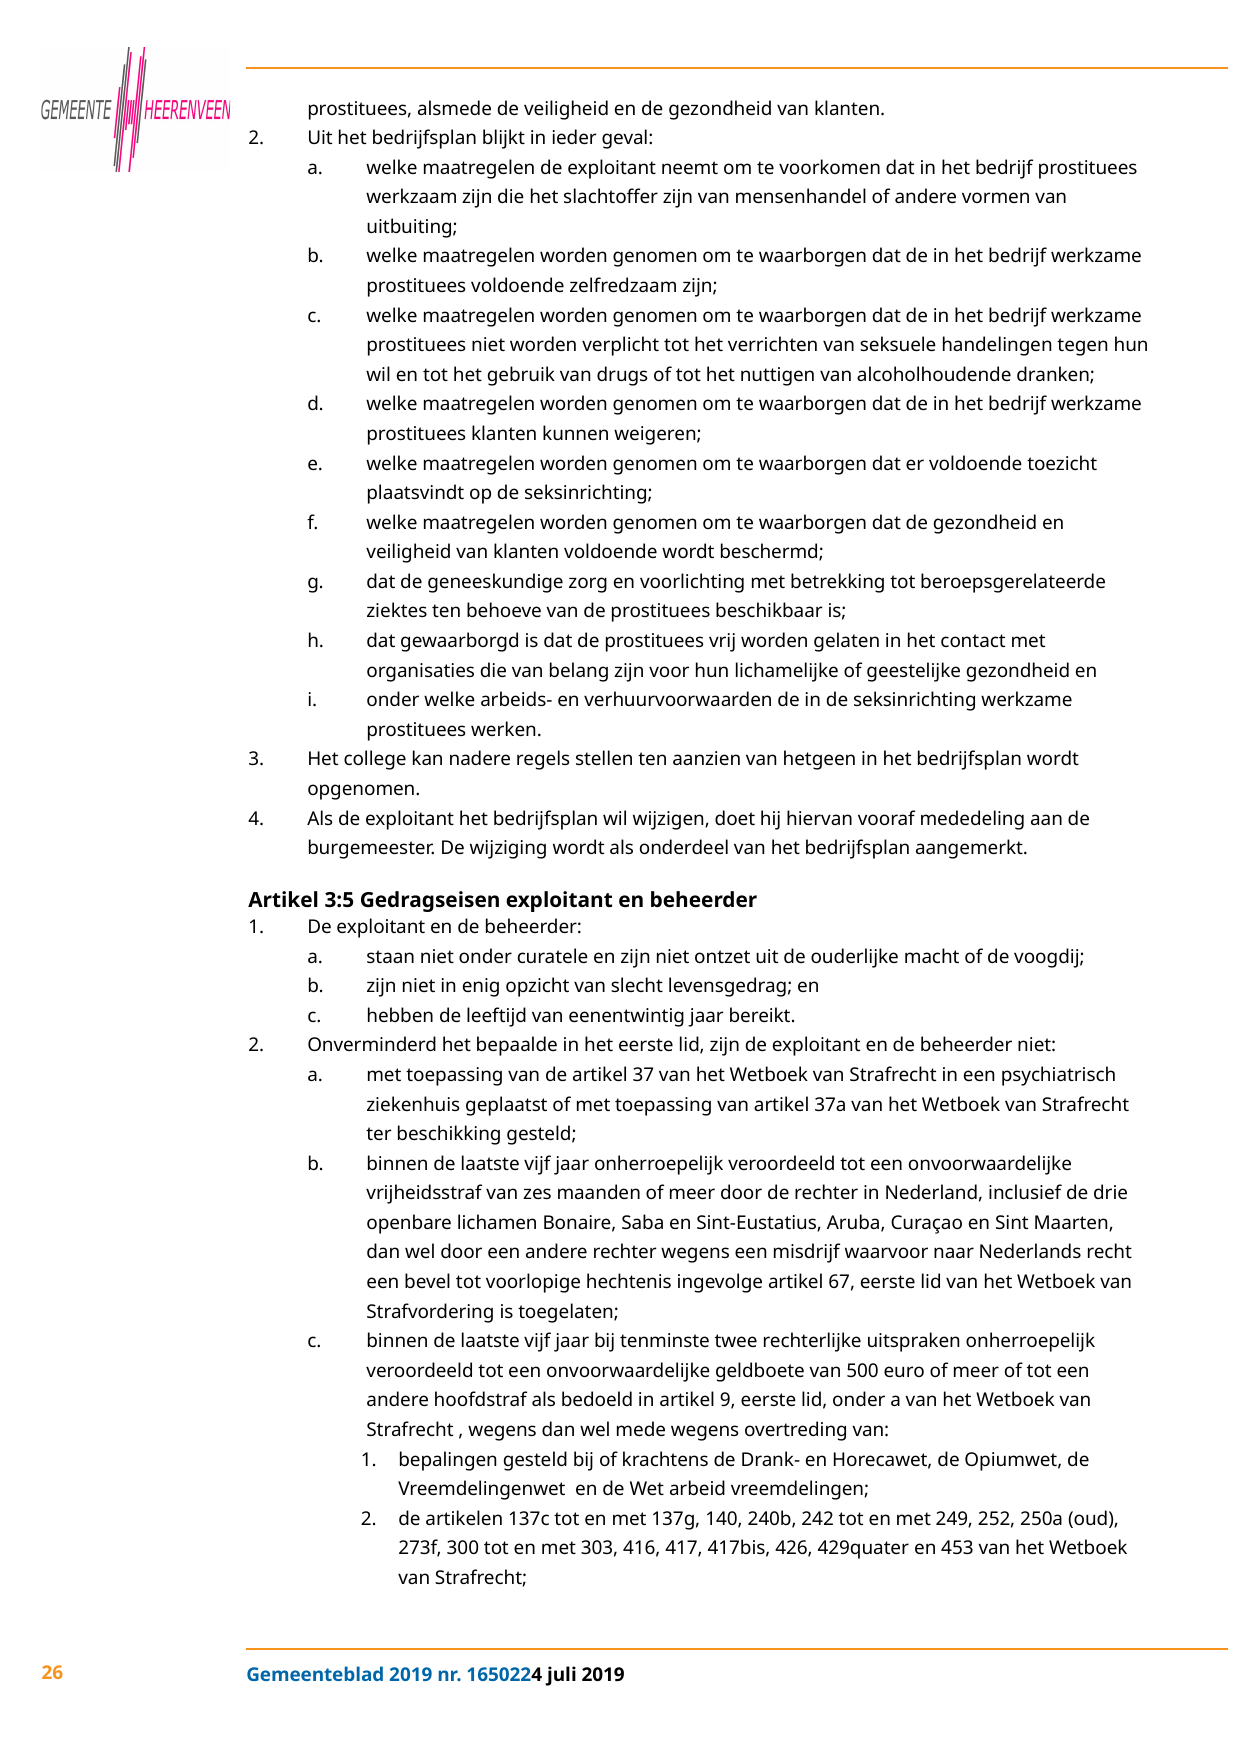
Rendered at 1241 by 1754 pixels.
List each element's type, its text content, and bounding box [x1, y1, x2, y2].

list hebben de leeftijd van eenentwintig jaar bereikt. [307, 1002, 1152, 1028]
list Uit het bedrijfsplan blijkt in ieder geval: [248, 124, 1152, 150]
list welke maatregelen worden genomen om te waarborgen dat er voldoende toezicht plaatsvindt op de seksinrichting; [307, 450, 1152, 505]
list zijn niet in enig opzicht van slecht levensgedrag; en [307, 972, 1152, 998]
list Het college kan nadere regels stellen ten aanzien van hetgeen in het bedrijfsplan wordt opgenomen. [248, 746, 1152, 801]
list Onverminderd het bepaalde in het eerste lid, zijn de exploitant en de beheerder niet: [248, 1032, 1152, 1057]
list welke maatregelen de exploitant neemt om te voorkomen dat in het bedrijf prostituees werkzaam zijn die het slachtoffer zijn van mensenhandel of andere vormen van uitbuiting; [307, 154, 1152, 239]
list welke maatregelen worden genomen om te waarborgen dat de in het bedrijf werkzame prostituees niet worden verplicht tot het verrichten van seksuele handelingen tegen hun wil en tot het gebruik van drugs of tot het nuttigen van alcoholhoudende dranken; [307, 302, 1152, 387]
list dat gewaarborgd is dat de prostituees vrij worden gelaten in het contact met organisaties die van belang zijn voor hun lichamelijke of geestelijke gezondheid en [307, 627, 1152, 683]
list De exploitant en de beheerder: [248, 913, 1152, 939]
list de artikelen 137c tot en met 137g, 140, 240b, 242 tot en met 249, 252, 250a (oud), 273f, 300 tot en met 303, 416, 417, 417bis, 426, 429quater en 453 van het Wetboek van Strafrecht; [361, 1505, 1152, 1590]
list welke maatregelen worden genomen om te waarborgen dat de in het bedrijf werkzame prostituees klanten kunnen weigeren; [307, 391, 1152, 446]
list dat de geneeskundige zorg en voorlichting met betrekking tot beroepsgerelateerde ziektes ten behoeve van de prostituees beschikbaar is; [307, 568, 1152, 623]
picture [41, 47, 231, 172]
list binnen de laatste vijf jaar bij tenminste twee rechterlijke uitspraken onherroepelijk veroordeeld tot een onvoorwaardelijke geldboete van 500 euro of meer of tot een andere hoofdstraf als bedoeld in artikel 9, eerste lid, onder a van het Wetboek van Strafrecht , wegens dan wel mede wegens overtreding van: [307, 1327, 1152, 1442]
list binnen de laatste vijf jaar onherroepelijk veroordeeld tot een onvoorwaardelijke vrijheidsstraf van zes maanden of meer door de rechter in Nederland, inclusief de drie openbare lichamen Bonaire, Saba en Sint-Eustatius, Aruba, Curaçao en Sint Maarten, dan wel door een andere rechter wegens een misdrijf waarvoor naar Nederlands recht een bevel tot voorlopige hechtenis ingevolge artikel 67, eerste lid van het Wetboek van Strafvordering is toegelaten; [307, 1150, 1152, 1323]
list met toepassing van de artikel 37 van het Wetboek van Strafrecht in een psychiatrisch ziekenhuis geplaatst of met toepassing van artikel 37a van het Wetboek van Strafrecht ter beschikking gesteld; [307, 1061, 1152, 1146]
list bepalingen gesteld bij of krachtens de Drank- en Horecawet, de Opiumwet, de Vreemdelingenwet en de Wet arbeid vreemdelingen; [361, 1446, 1152, 1501]
text Artikel 3:5 Gedragseisen exploitant en beheerder [248, 885, 1152, 913]
list prostituees, alsmede de veiligheid en de gezondheid van klanten. [248, 95, 1152, 121]
list onder welke arbeids- en verhuurvoorwaarden de in de seksinrichting werkzame prostituees werken. [307, 686, 1152, 742]
list welke maatregelen worden genomen om te waarborgen dat de in het bedrijf werkzame prostituees voldoende zelfredzaam zijn; [307, 243, 1152, 298]
list Als de exploitant het bedrijfsplan wil wijzigen, doet hij hiervan vooraf mededeling aan de burgemeester. De wijziging wordt als onderdeel van het bedrijfsplan aangemerkt. [248, 805, 1152, 860]
list staan niet onder curatele en zijn niet ontzet uit de ouderlijke macht of de voogdij; [307, 943, 1152, 968]
list welke maatregelen worden genomen om te waarborgen dat de gezondheid en veiligheid van klanten voldoende wordt beschermd; [307, 509, 1152, 564]
